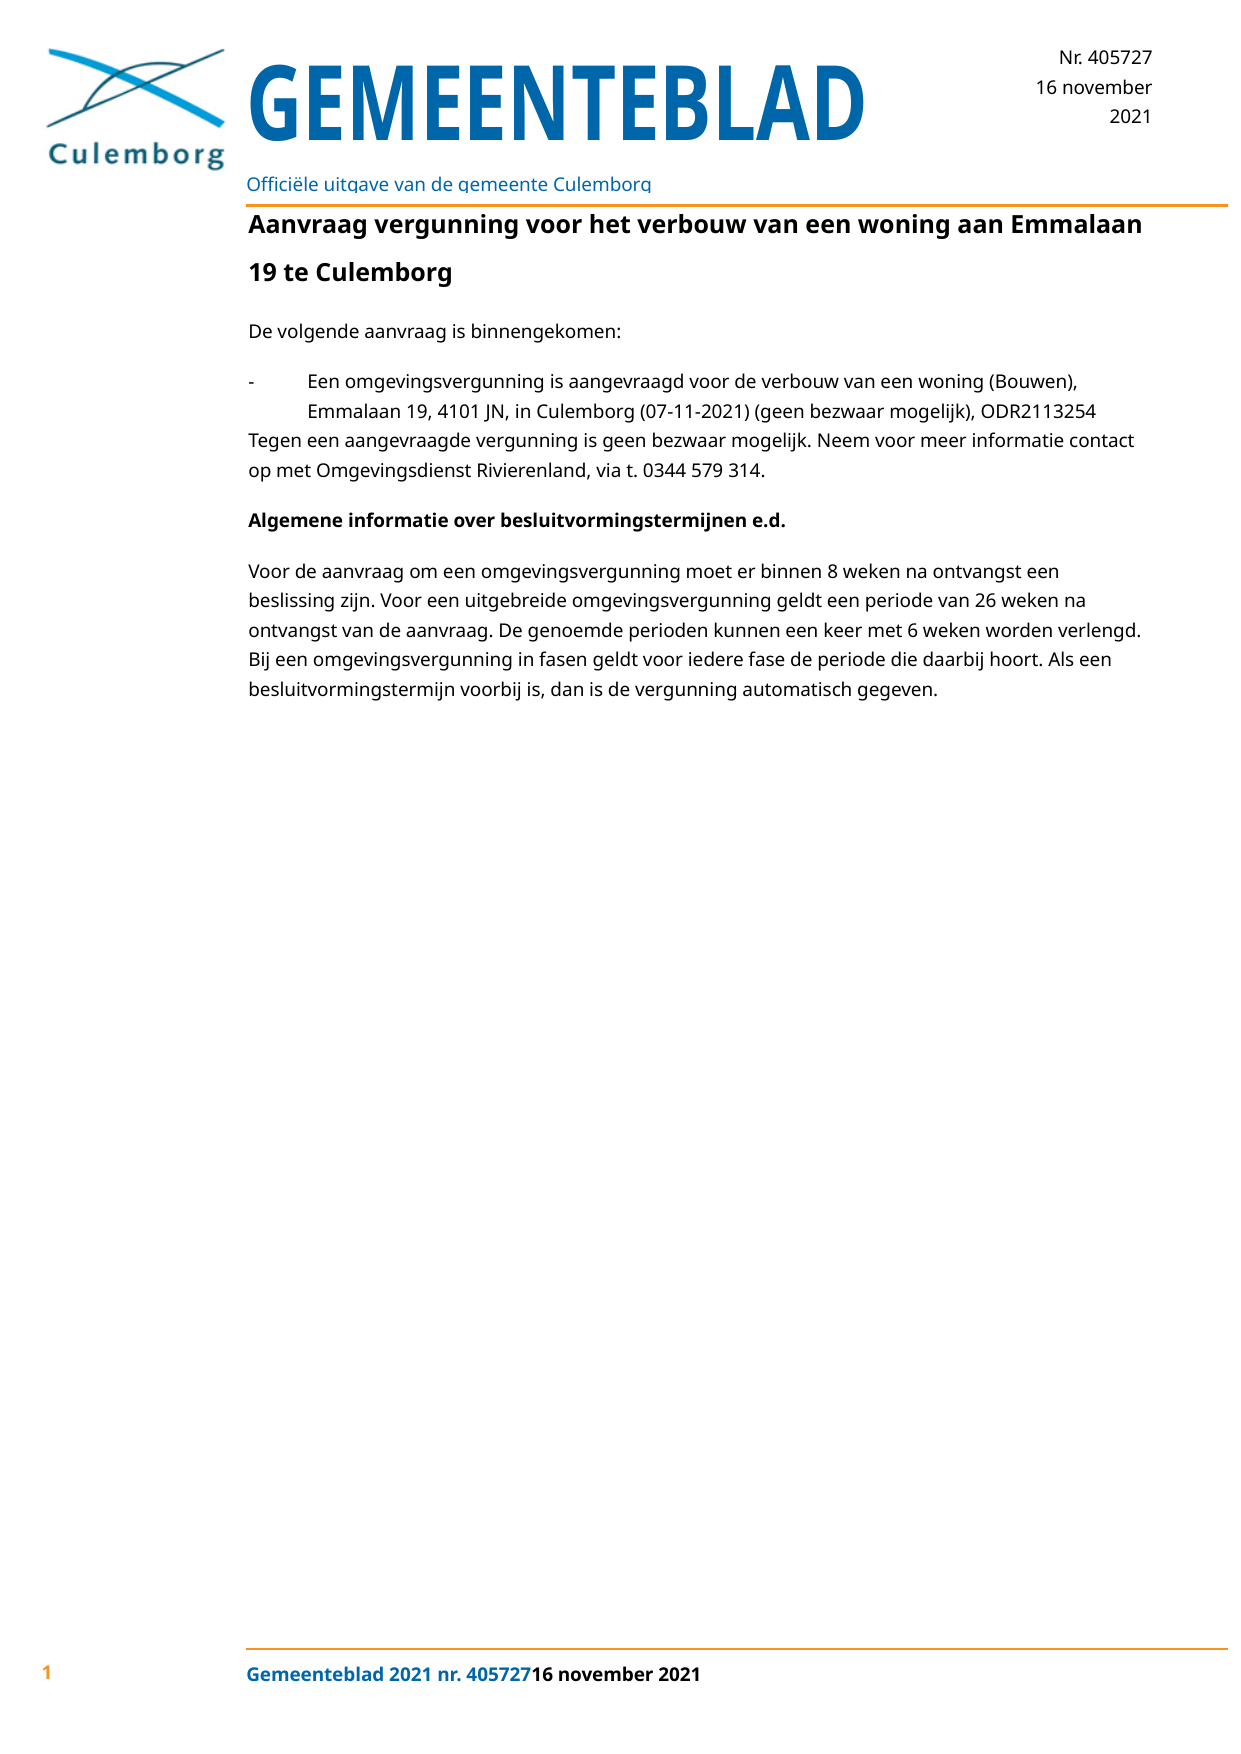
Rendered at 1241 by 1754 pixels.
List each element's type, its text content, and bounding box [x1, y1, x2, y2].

text Aanvraag vergunning voor het verbouw van een woning aan Emmalaan 19 te Culemborg [248, 207, 1152, 288]
text Voor de aanvraag om een omgevingsvergunning moet er binnen 8 weken na ontvangst een beslissing zijn. Voor een uitgebreide omgevingsvergunning geldt een periode van 26 weken na ontvangst van de aanvraag. De genoemde perioden kunnen een keer met 6 weken worden verlengd. Bij een omgevingsvergunning in fasen geldt voor iedere fase de periode die daarbij hoort. Als een besluitvormingstermijn voorbij is, dan is de vergunning automatisch gegeven. [248, 558, 1152, 702]
text Tegen een aangevraagde vergunning is geen bezwaar mogelijk. Neem voor meer informatie contact op met Omgevingsdienst Rivierenland, via t. 0344 579 314. [248, 427, 1152, 483]
list Een omgevingsvergunning is aangevraagd voor de verbouw van een woning (Bouwen), Emmalaan 19, 4101 JN, in Culemborg (07-11-2021) (geen bezwaar mogelijk), ODR2113254 [248, 368, 1152, 424]
picture [41, 47, 231, 172]
text De volgende aanvraag is binnengekomen: [248, 318, 1152, 344]
text Algemene informatie over besluitvormingstermijnen e.d. [248, 507, 1152, 533]
